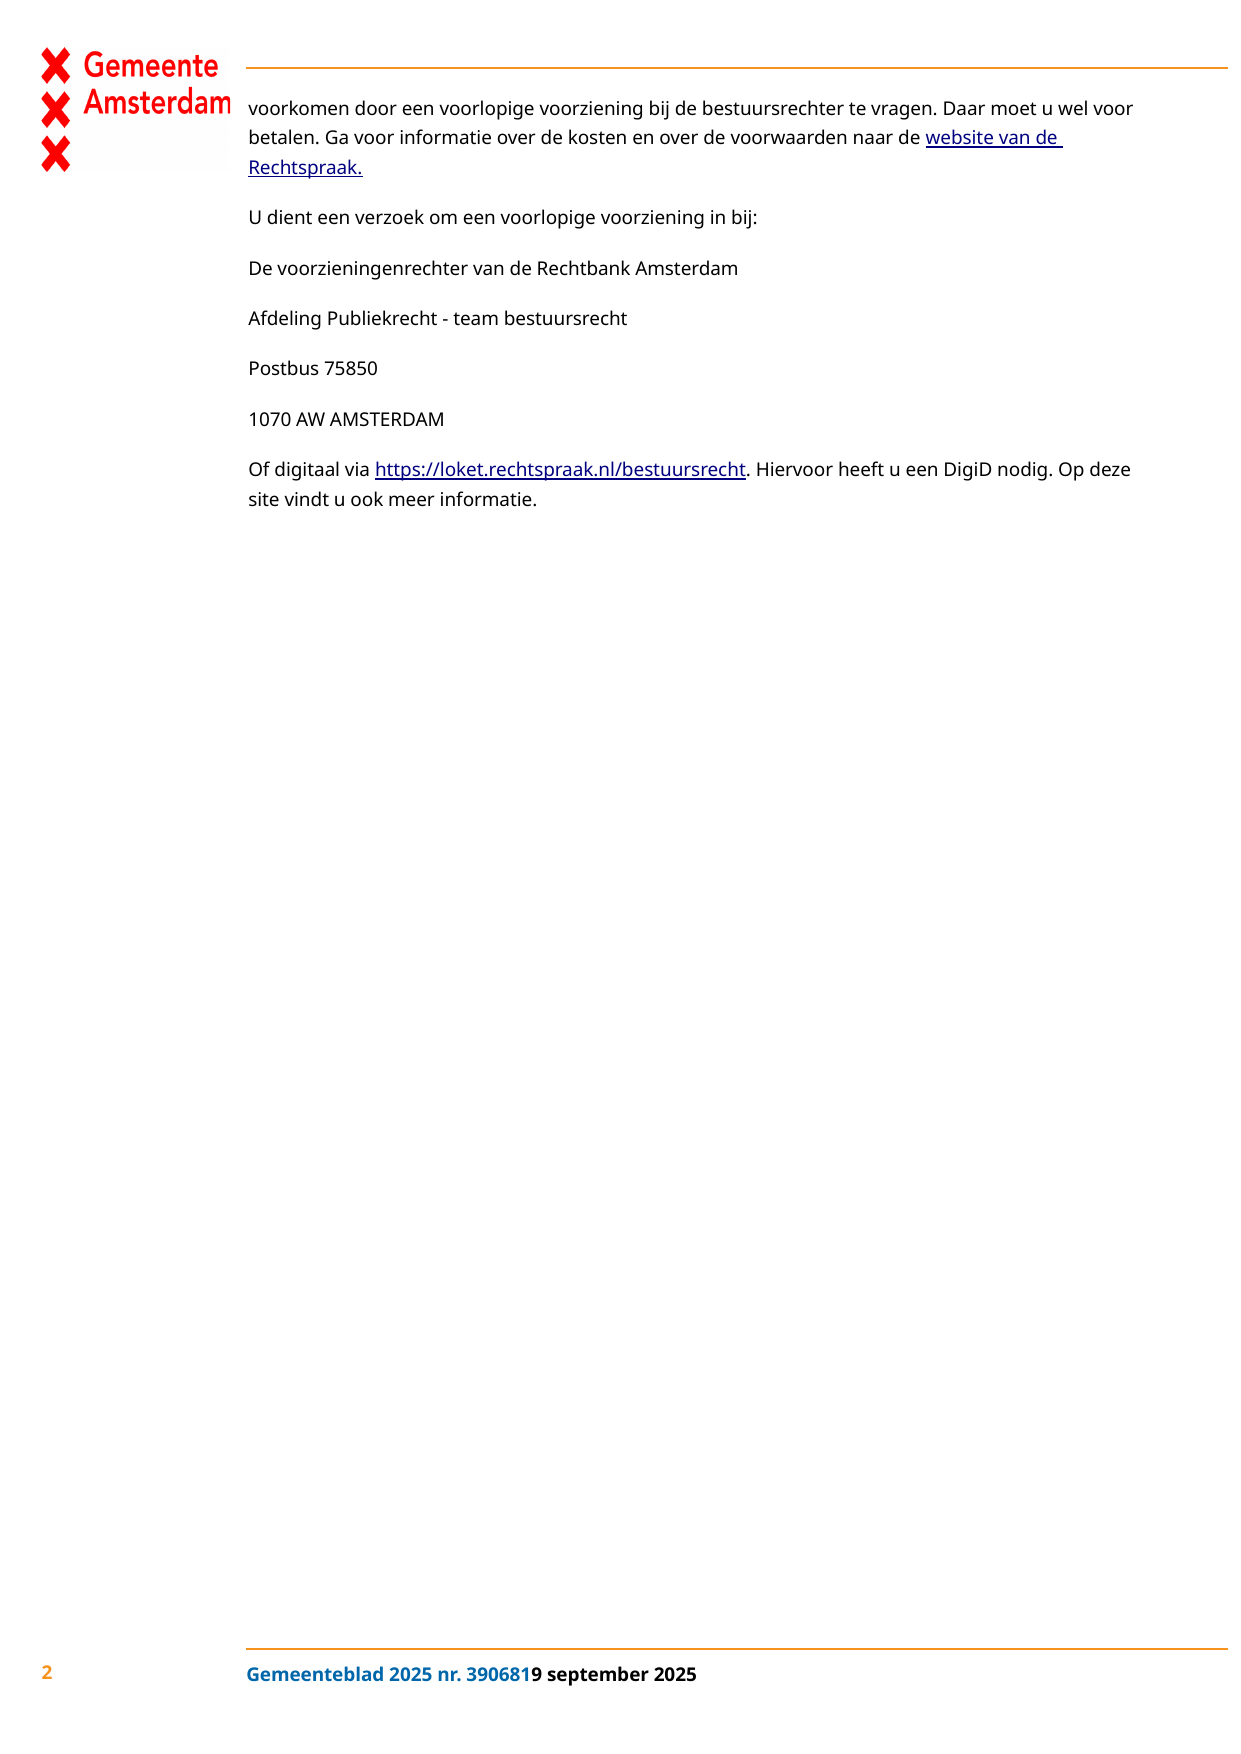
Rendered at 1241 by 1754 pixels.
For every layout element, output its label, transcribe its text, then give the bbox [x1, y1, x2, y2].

text voorkomen door een voorlopige voorziening bij de bestuursrechter te vragen. Daar moet u wel voor betalen. Ga voor informatie over de kosten en over de voorwaarden naar de website van de Rechtspraak. [248, 95, 1152, 180]
text Postbus 75850 [248, 356, 1152, 381]
text De voorzieningenrechter van de Rechtbank Amsterdam [248, 255, 1152, 281]
text Afdeling Publiekrecht - team bestuursrecht [248, 305, 1152, 331]
text 1070 AW AMSTERDAM [248, 406, 1152, 432]
picture [41, 47, 231, 172]
text U dient een verzoek om een voorlopige voorziening in bij: [248, 204, 1152, 230]
text Of digitaal via https://loket.rechtspraak.nl/bestuursrecht. Hiervoor heeft u een DigiD nodig. Op deze site vindt u ook meer informatie. [248, 456, 1152, 512]
